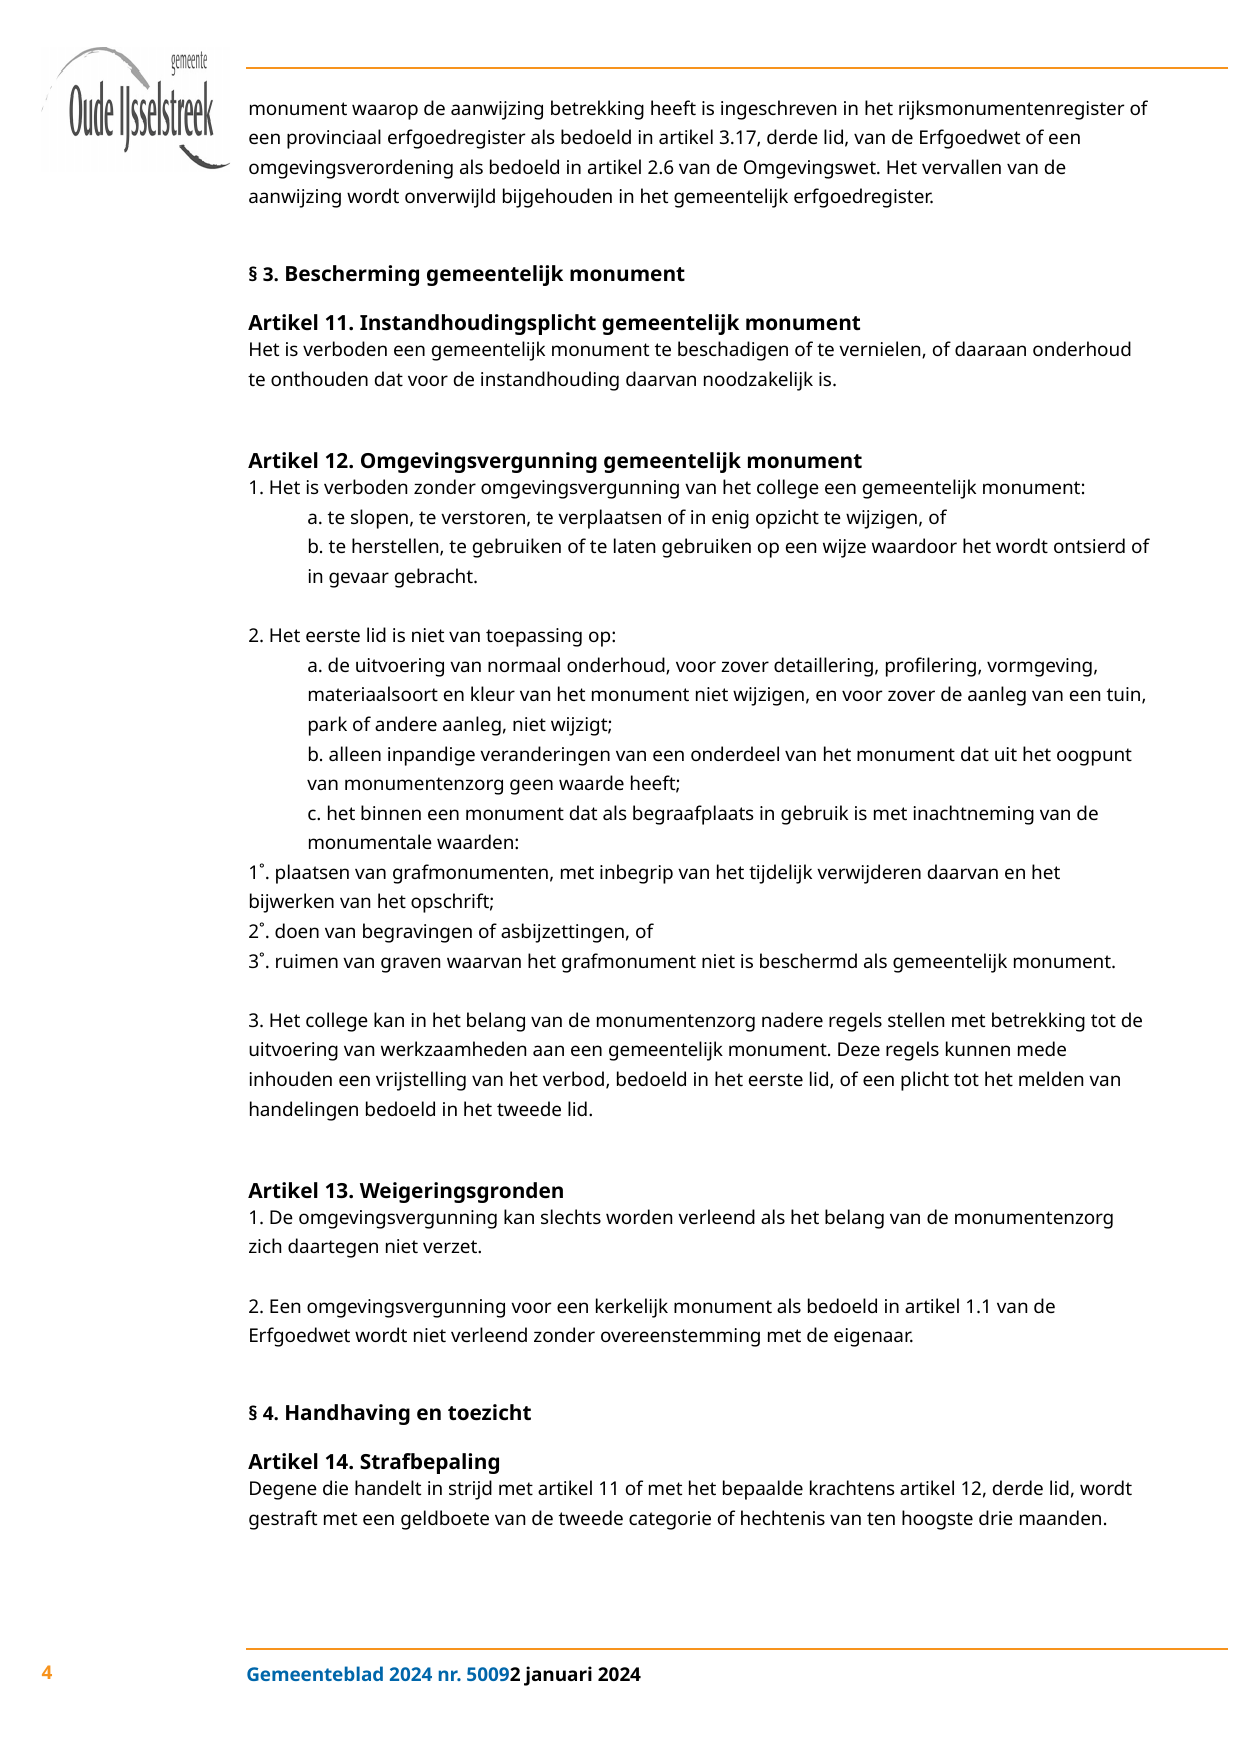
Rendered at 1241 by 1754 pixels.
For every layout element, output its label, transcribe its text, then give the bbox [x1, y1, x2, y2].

picture [41, 47, 231, 172]
text 1. Het is verboden zonder omgevingsvergunning van het college een gemeentelijk monument: [248, 474, 1152, 500]
text § 4. Handhaving en toezicht [248, 1398, 1152, 1426]
text Artikel 12. Omgevingsvergunning gemeentelijk monument [248, 446, 1152, 474]
text Artikel 14. Strafbepaling [248, 1447, 1152, 1475]
list a. de uitvoering van normaal onderhoud, voor zover detaillering, profilering, vormgeving, materiaalsoort en kleur van het monument niet wijzigen, en voor zover de aanleg van een tuin, park of andere aanleg, niet wijzigt; [248, 652, 1152, 737]
text Degene die handelt in strijd met artikel 11 of met het bepaalde krachtens artikel 12, derde lid, wordt gestraft met een geldboete van de tweede categorie of hechtenis van ten hoogste drie maanden. [248, 1475, 1152, 1531]
text 2˚. doen van begravingen of asbijzettingen, of [248, 918, 1152, 944]
list c. het binnen een monument dat als begraafplaats in gebruik is met inachtneming van de monumentale waarden: [248, 800, 1152, 855]
text 2. Een omgevingsvergunning voor een kerkelijk monument als bedoeld in artikel 1.1 van de Erfgoedwet wordt niet verleend zonder overeenstemming met de eigenaar. [248, 1293, 1152, 1348]
text 1. De omgevingsvergunning kan slechts worden verleend als het belang van de monumentenzorg zich daartegen niet verzet. [248, 1204, 1152, 1259]
text Het is verboden een gemeentelijk monument te beschadigen of te vernielen, of daaraan onderhoud te onthouden dat voor de instandhouding daarvan noodzakelijk is. [248, 336, 1152, 392]
text Artikel 13. Weigeringsgronden [248, 1176, 1152, 1204]
text 1˚. plaatsen van grafmonumenten, met inbegrip van het tijdelijk verwijderen daarvan en het bijwerken van het opschrift; [248, 859, 1152, 914]
text 3. Het college kan in het belang van de monumentenzorg nadere regels stellen met betrekking tot de uitvoering van werkzaamheden aan een gemeentelijk monument. Deze regels kunnen mede inhouden een vrijstelling van het verbod, bedoeld in het eerste lid, of een plicht tot het melden van handelingen bedoeld in het tweede lid. [248, 1007, 1152, 1121]
text 2. Het eerste lid is niet van toepassing op: [248, 622, 1152, 648]
text § 3. Bescherming gemeentelijk monument [248, 259, 1152, 287]
list b. te herstellen, te gebruiken of te laten gebruiken op een wijze waardoor het wordt ontsierd of in gevaar gebracht. [248, 534, 1152, 589]
list a. te slopen, te verstoren, te verplaatsen of in enig opzicht te wijzigen, of [248, 504, 1152, 530]
text 3˚. ruimen van graven waarvan het grafmonument niet is beschermd als gemeentelijk monument. [248, 948, 1152, 973]
list b. alleen inpandige veranderingen van een onderdeel van het monument dat uit het oogpunt van monumentenzorg geen waarde heeft; [248, 741, 1152, 796]
text Artikel 11. Instandhoudingsplicht gemeentelijk monument [248, 308, 1152, 336]
text monument waarop de aanwijzing betrekking heeft is ingeschreven in het rijksmonumentenregister of een provinciaal erfgoedregister als bedoeld in artikel 3.17, derde lid, van de Erfgoedwet of een omgevingsverordening als bedoeld in artikel 2.6 van de Omgevingswet. Het vervallen van de aanwijzing wordt onverwijld bijgehouden in het gemeentelijk erfgoedregister. [248, 95, 1152, 209]
